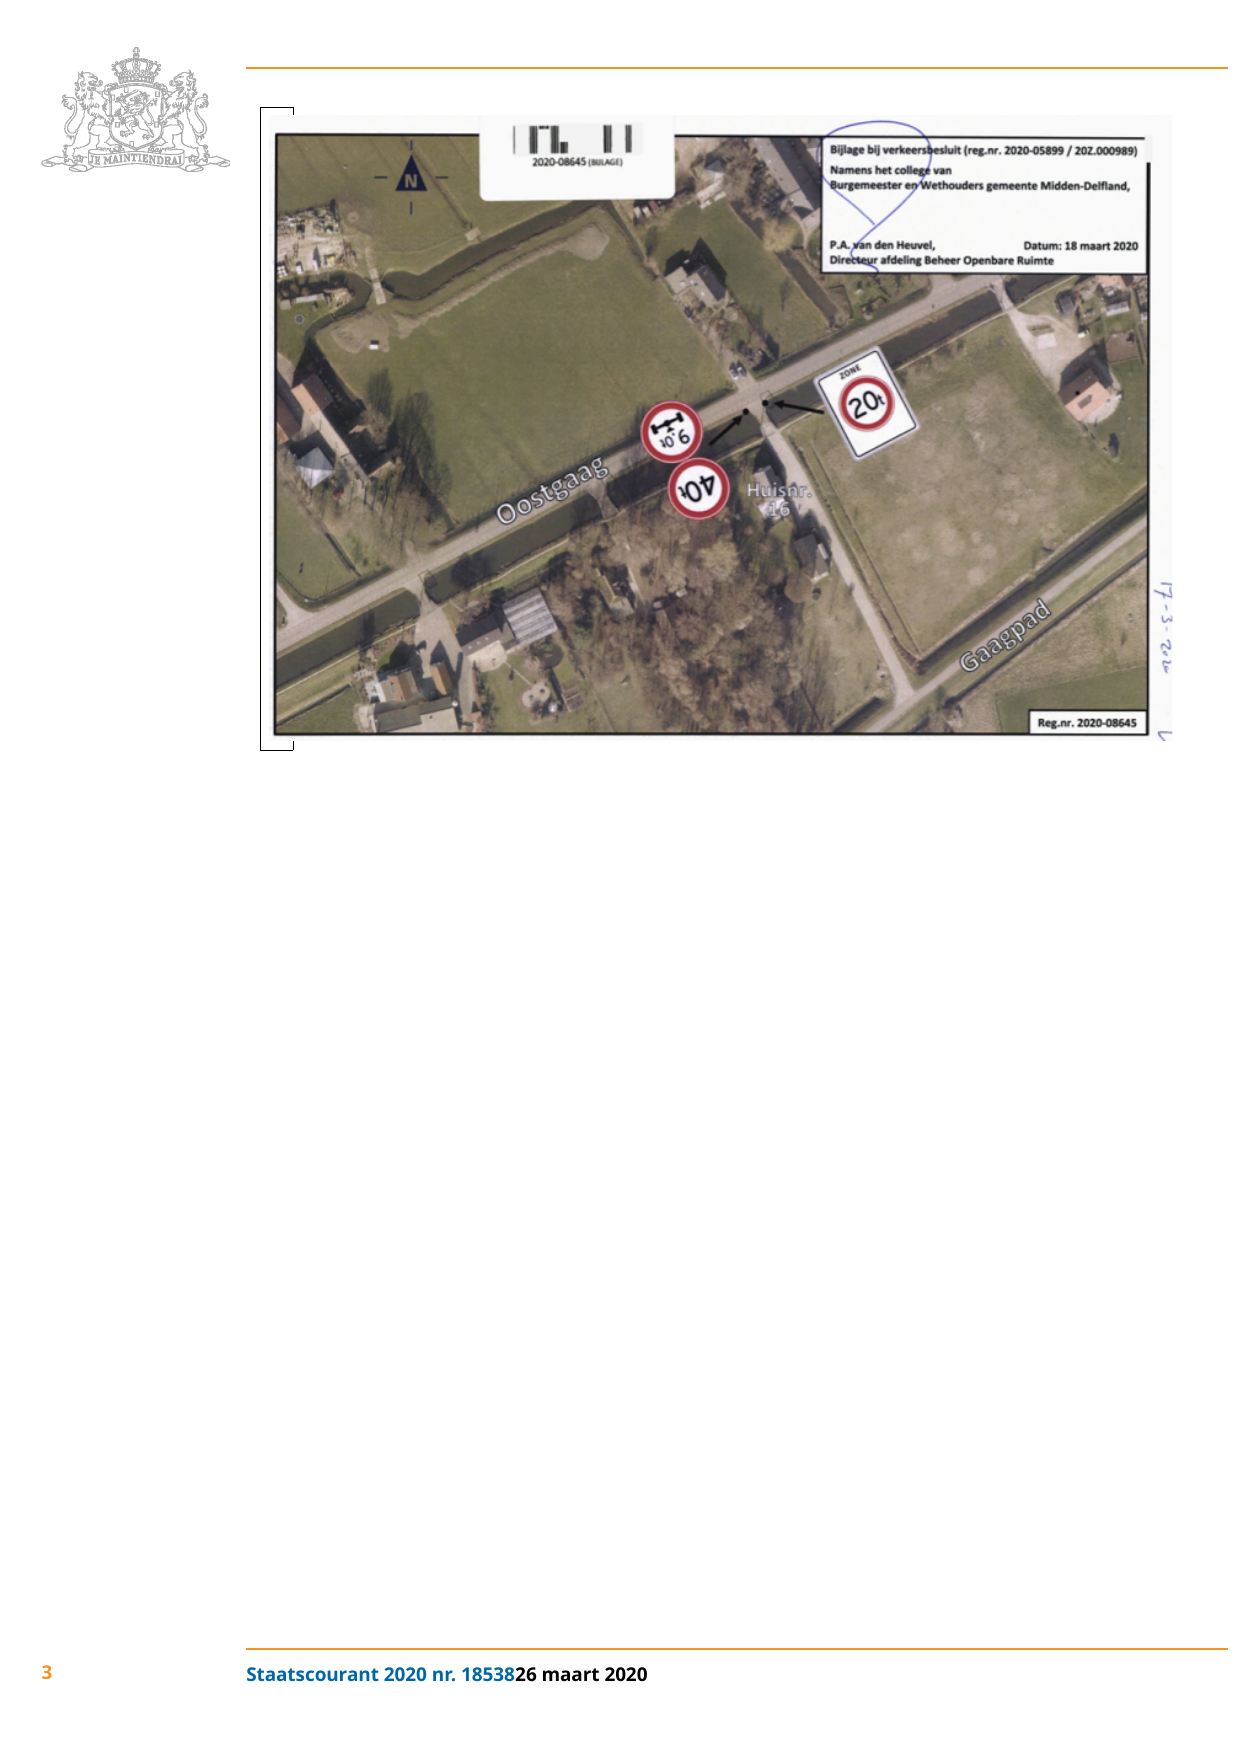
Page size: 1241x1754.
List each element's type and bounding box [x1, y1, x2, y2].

picture [268, 115, 1173, 741]
picture [41, 47, 231, 172]
